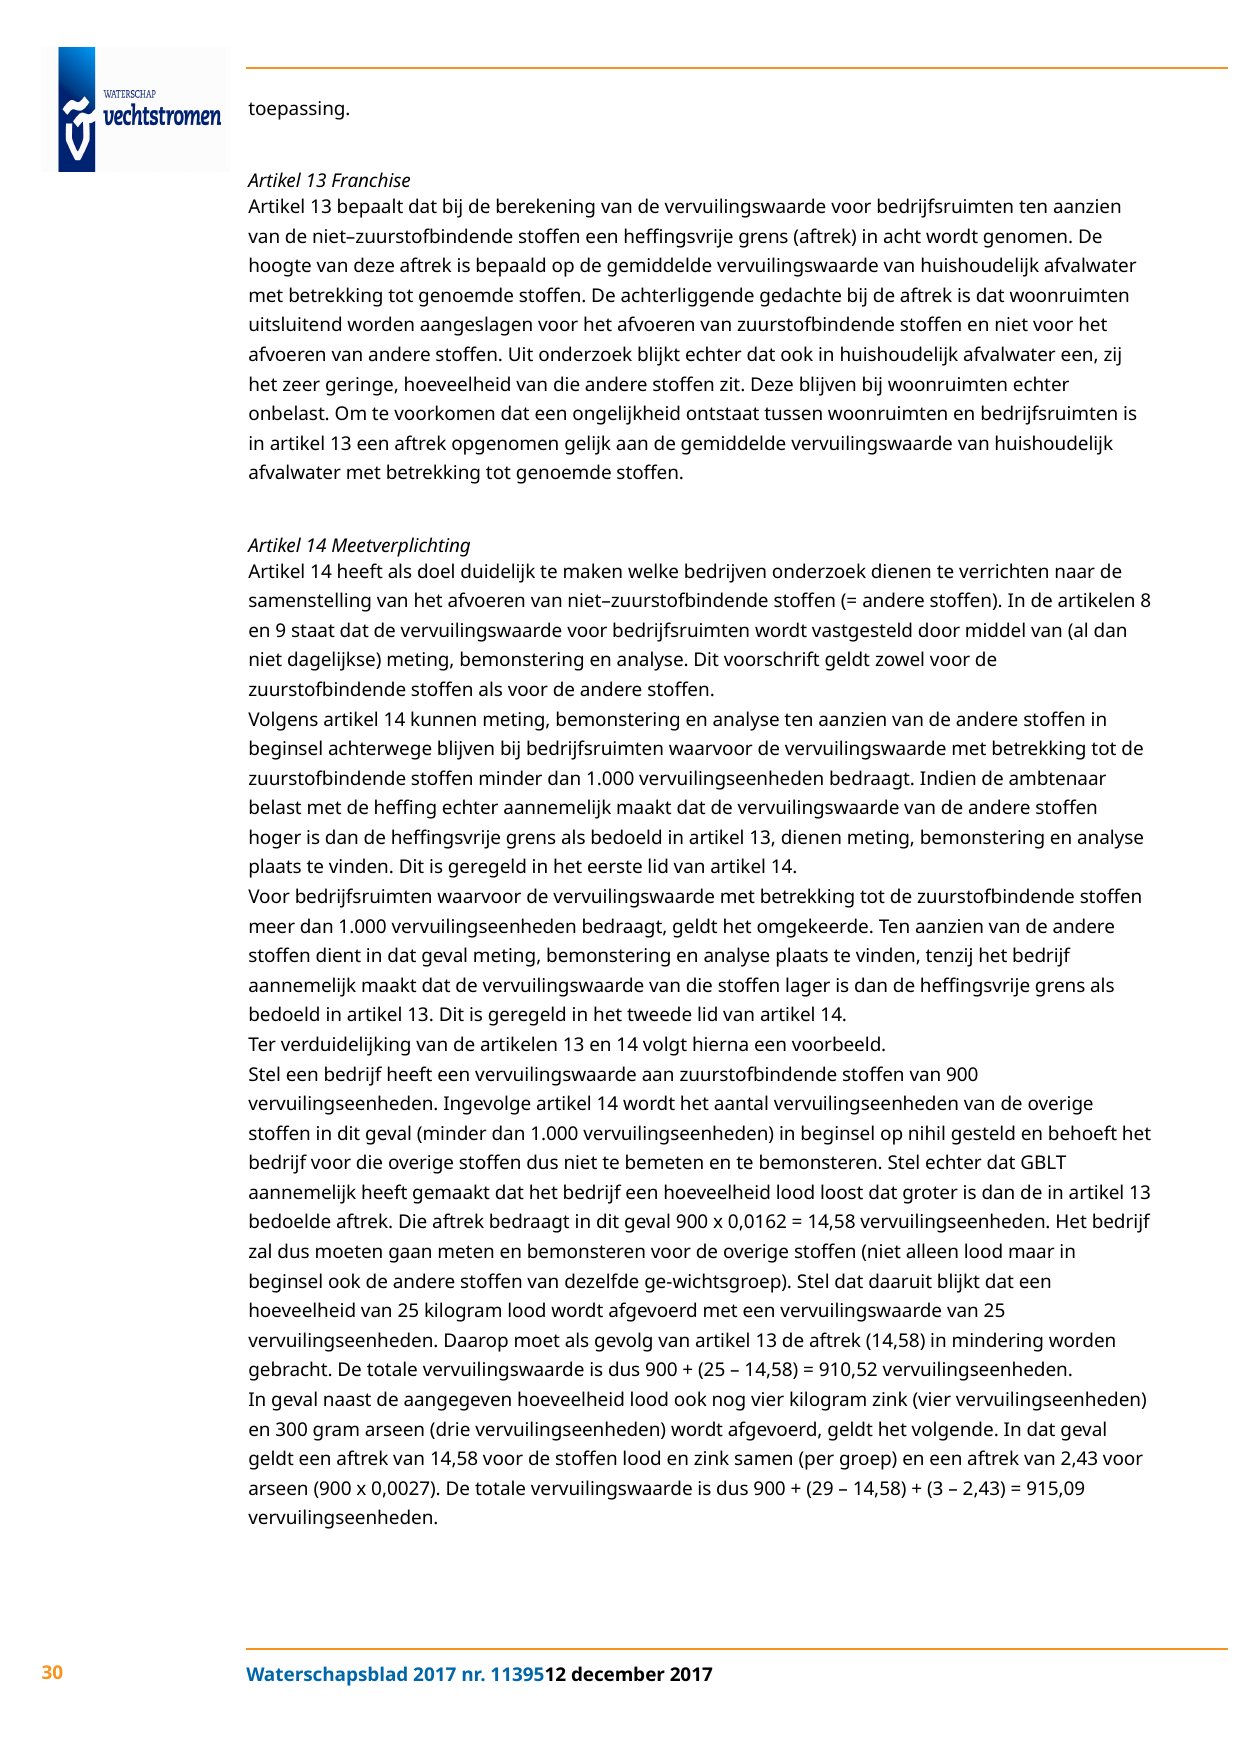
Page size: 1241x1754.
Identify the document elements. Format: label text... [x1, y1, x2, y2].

text Artikel 14 heeft als doel duidelijk te maken welke bedrijven onderzoek dienen te verrichten naar de samenstelling van het afvoeren van niet–zuurstofbindende stoffen (= andere stoffen). In de artikelen 8 en 9 staat dat de vervuilingswaarde voor bedrijfsruimten wordt vastgesteld door middel van (al dan niet dagelijkse) meting, bemonstering en analyse. Dit voorschrift geldt zowel voor de zuurstofbindende stoffen als voor de andere stoffen. [248, 558, 1152, 702]
text In geval naast de aangegeven hoeveelheid lood ook nog vier kilogram zink (vier vervuilingseenheden) en 300 gram arseen (drie vervuilingseenheden) wordt afgevoerd, geldt het volgende. In dat geval geldt een aftrek van 14,58 voor de stoffen lood en zink samen (per groep) en een aftrek van 2,43 voor arseen (900 x 0,0027). De totale vervuilingswaarde is dus 900 + (29 – 14,58) + (3 – 2,43) = 915,09 vervuilingseenheden. [248, 1386, 1152, 1530]
text Artikel 13 bepaalt dat bij de berekening van de vervuilingswaarde voor bedrijfsruimten ten aanzien van de niet–zuurstofbindende stoffen een heffingsvrije grens (aftrek) in acht wordt genomen. De hoogte van deze aftrek is bepaald op de gemiddelde vervuilingswaarde van huishoudelijk afvalwater met betrekking tot genoemde stoffen. De achterliggende gedachte bij de aftrek is dat woonruimten uitsluitend worden aangeslagen voor het afvoeren van zuurstofbindende stoffen en niet voor het afvoeren van andere stoffen. Uit onderzoek blijkt echter dat ook in huishoudelijk afvalwater een, zij het zeer geringe, hoeveelheid van die andere stoffen zit. Deze blijven bij woonruimten echter onbelast. Om te voorkomen dat een ongelijkheid ontstaat tussen woonruimten en bedrijfsruimten is in artikel 13 een aftrek opgenomen gelijk aan de gemiddelde vervuilingswaarde van huishoudelijk afvalwater met betrekking tot genoemde stoffen. [248, 193, 1152, 485]
text toepassing. [248, 95, 1152, 121]
text Artikel 14 Meetverplichting [248, 532, 1152, 558]
text Artikel 13 Franchise [248, 167, 1152, 193]
text Volgens artikel 14 kunnen meting, bemonstering en analyse ten aanzien van de andere stoffen in beginsel achterwege blijven bij bedrijfsruimten waarvoor de vervuilingswaarde met betrekking tot de zuurstofbindende stoffen minder dan 1.000 vervuilingseenheden bedraagt. Indien de ambtenaar belast met de heffing echter aannemelijk maakt dat de vervuilingswaarde van de andere stoffen hoger is dan de heffingsvrije grens als bedoeld in artikel 13, dienen meting, bemonstering en analyse plaats te vinden. Dit is geregeld in het eerste lid van artikel 14. [248, 706, 1152, 879]
text Voor bedrijfsruimten waarvoor de vervuilingswaarde met betrekking tot de zuurstofbindende stoffen meer dan 1.000 vervuilingseenheden bedraagt, geldt het omgekeerde. Ten aanzien van de andere stoffen dient in dat geval meting, bemonstering en analyse plaats te vinden, tenzij het bedrijf aannemelijk maakt dat de vervuilingswaarde van die stoffen lager is dan de heffingsvrije grens als bedoeld in artikel 13. Dit is geregeld in het tweede lid van artikel 14. [248, 883, 1152, 1027]
text Ter verduidelijking van de artikelen 13 en 14 volgt hierna een voorbeeld. [248, 1031, 1152, 1057]
text Stel een bedrijf heeft een vervuilingswaarde aan zuurstofbindende stoffen van 900 vervuilingseenheden. Ingevolge artikel 14 wordt het aantal vervuilingseenheden van de overige stoffen in dit geval (minder dan 1.000 vervuilingseenheden) in beginsel op nihil gesteld en behoeft het bedrijf voor die overige stoffen dus niet te bemeten en te bemonsteren. Stel echter dat GBLT aannemelijk heeft gemaakt dat het bedrijf een hoeveelheid lood loost dat groter is dan de in artikel 13 bedoelde aftrek. Die aftrek bedraagt in dit geval 900 x 0,0162 = 14,58 vervuilingseenheden. Het bedrijf zal dus moeten gaan meten en bemonsteren voor de overige stoffen (niet alleen lood maar in beginsel ook de andere stoffen van dezelfde ge-wichtsgroep). Stel dat daaruit blijkt dat een hoeveelheid van 25 kilogram lood wordt afgevoerd met een vervuilingswaarde van 25 vervuilingseenheden. Daarop moet als gevolg van artikel 13 de aftrek (14,58) in mindering worden gebracht. De totale vervuilingswaarde is dus 900 + (25 – 14,58) = 910,52 vervuilingseenheden. [248, 1061, 1152, 1382]
picture [41, 47, 231, 172]
